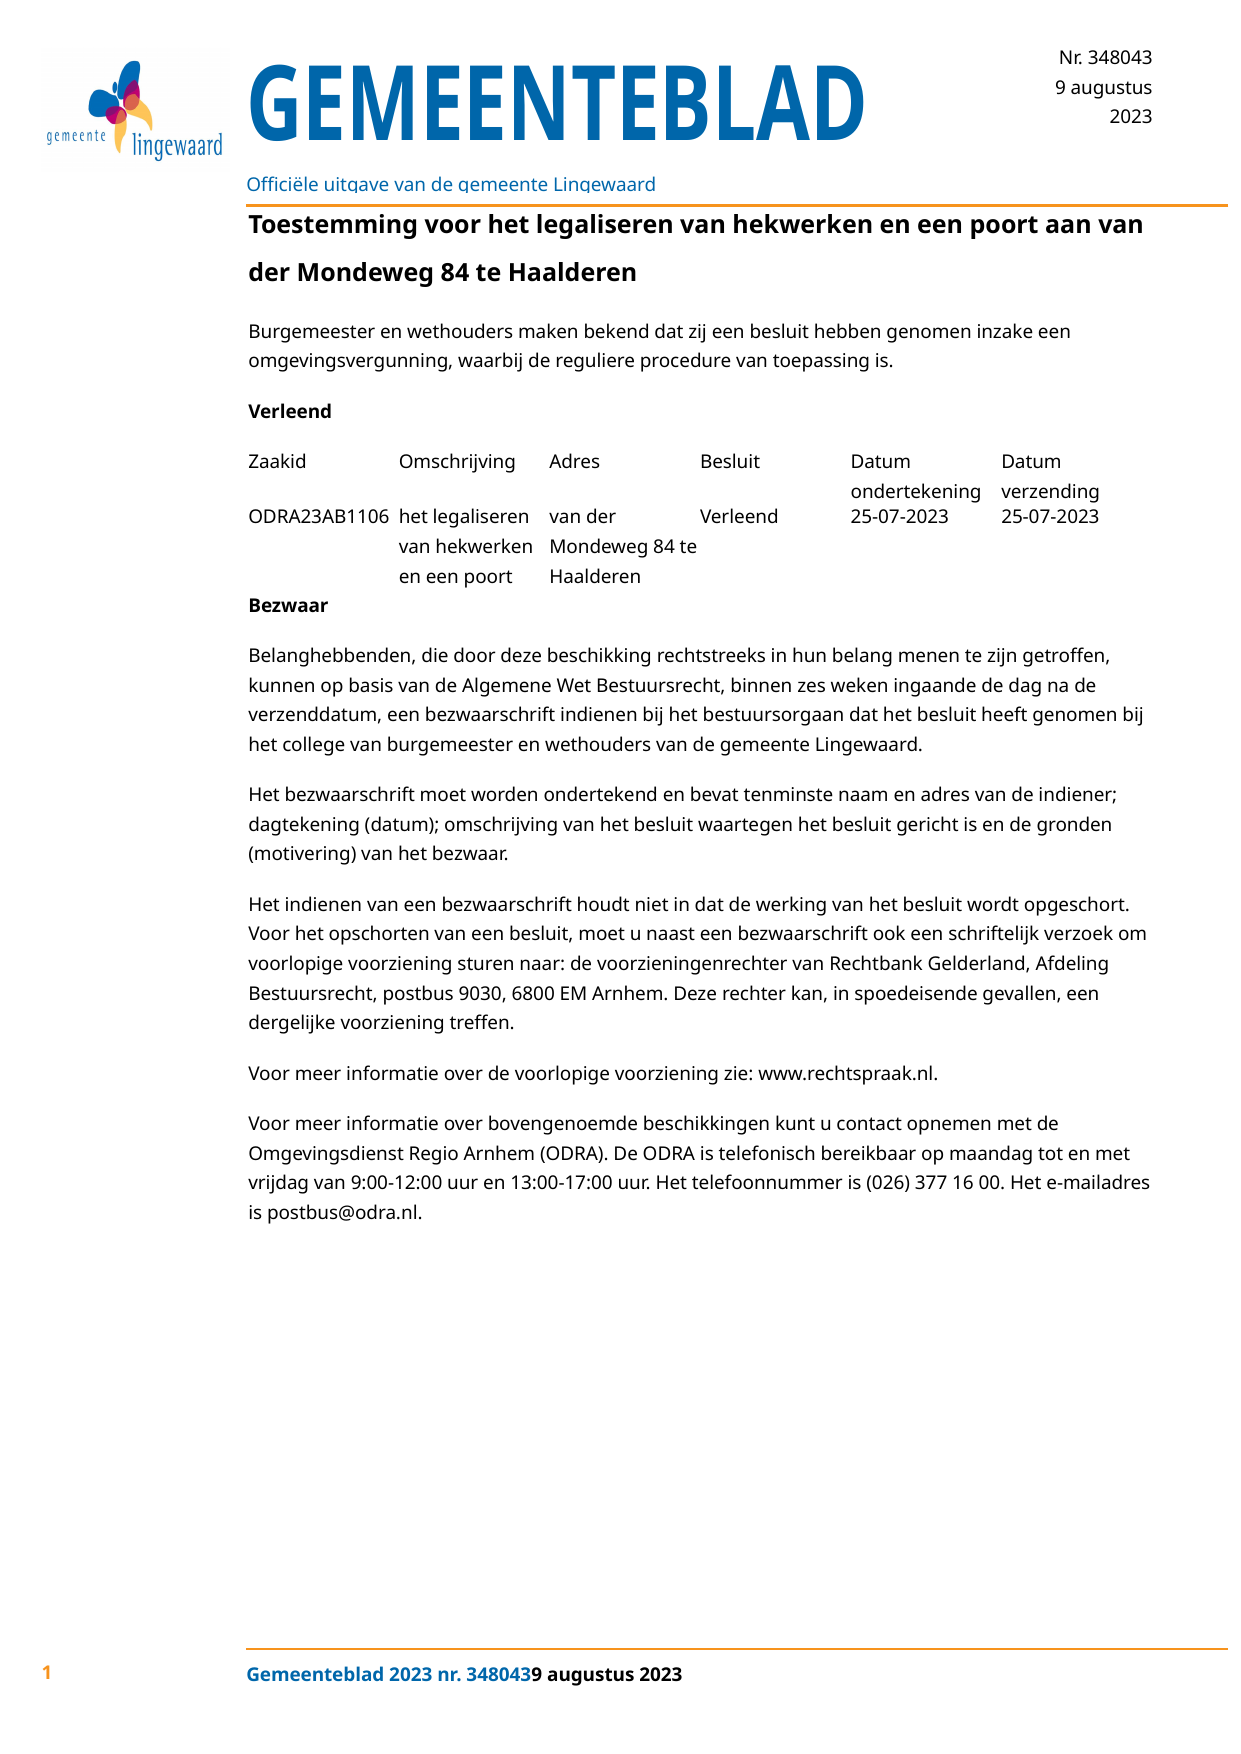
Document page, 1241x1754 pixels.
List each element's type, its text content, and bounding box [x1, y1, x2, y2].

text Toestemming voor het legaliseren van hekwerken en een poort aan van der Mondeweg 84 te Haalderen [248, 207, 1152, 288]
table_header Datum ondertekening [850, 449, 1001, 504]
table_header Zaakid [248, 449, 398, 504]
table_cell 25-07-2023 [850, 504, 1001, 589]
table_header Besluit [700, 449, 850, 504]
table_header Omschrijving [399, 449, 549, 504]
table_cell ODRA23AB1106 [248, 504, 398, 589]
text Voor meer informatie over de voorlopige voorziening zie: www.rechtspraak.nl. [248, 1060, 1152, 1086]
text Burgemeester en wethouders maken bekend dat zij een besluit hebben genomen inzake een omgevingsvergunning, waarbij de reguliere procedure van toepassing is. [248, 318, 1152, 373]
table_cell 25-07-2023 [1001, 504, 1152, 589]
table_header Adres [549, 449, 700, 504]
text Belanghebbenden, die door deze beschikking rechtstreeks in hun belang menen te zijn getroffen, kunnen op basis van de Algemene Wet Bestuursrecht, binnen zes weken ingaande de dag na de verzenddatum, een bezwaarschrift indienen bij het bestuursorgaan dat het besluit heeft genomen bij het college van burgemeester en wethouders van de gemeente Lingewaard. [248, 642, 1152, 757]
text Voor meer informatie over bovengenoemde beschikkingen kunt u contact opnemen met de Omgevingsdienst Regio Arnhem (ODRA). De ODRA is telefonisch bereikbaar op maandag tot en met vrijdag van 9:00-12:00 uur en 13:00-17:00 uur. Het telefoonnummer is (026) 377 16 00. Het e-mailadres is postbus@odra.nl. [248, 1110, 1152, 1225]
table_cell het legaliseren van hekwerken en een poort [399, 504, 549, 589]
table_cell van der Mondeweg 84 te Haalderen [549, 504, 700, 589]
table_header Datum verzending [1001, 449, 1152, 504]
text Het bezwaarschrift moet worden ondertekend en bevat tenminste naam en adres van de indiener; dagtekening (datum); omschrijving van het besluit waartegen het besluit gericht is en de gronden (motivering) van het bezwaar. [248, 781, 1152, 866]
text Het indienen van een bezwaarschrift houdt niet in dat de werking van het besluit wordt opgeschort. Voor het opschorten van een besluit, moet u naast een bezwaarschrift ook een schriftelijk verzoek om voorlopige voorziening sturen naar: de voorzieningenrechter van Rechtbank Gelderland, Afdeling Bestuursrecht, postbus 9030, 6800 EM Arnhem. Deze rechter kan, in spoedeisende gevallen, een dergelijke voorziening treffen. [248, 891, 1152, 1035]
picture [41, 47, 231, 172]
table_cell Verleend [700, 504, 850, 589]
text Verleend [248, 398, 1152, 424]
text Bezwaar [248, 592, 1152, 618]
